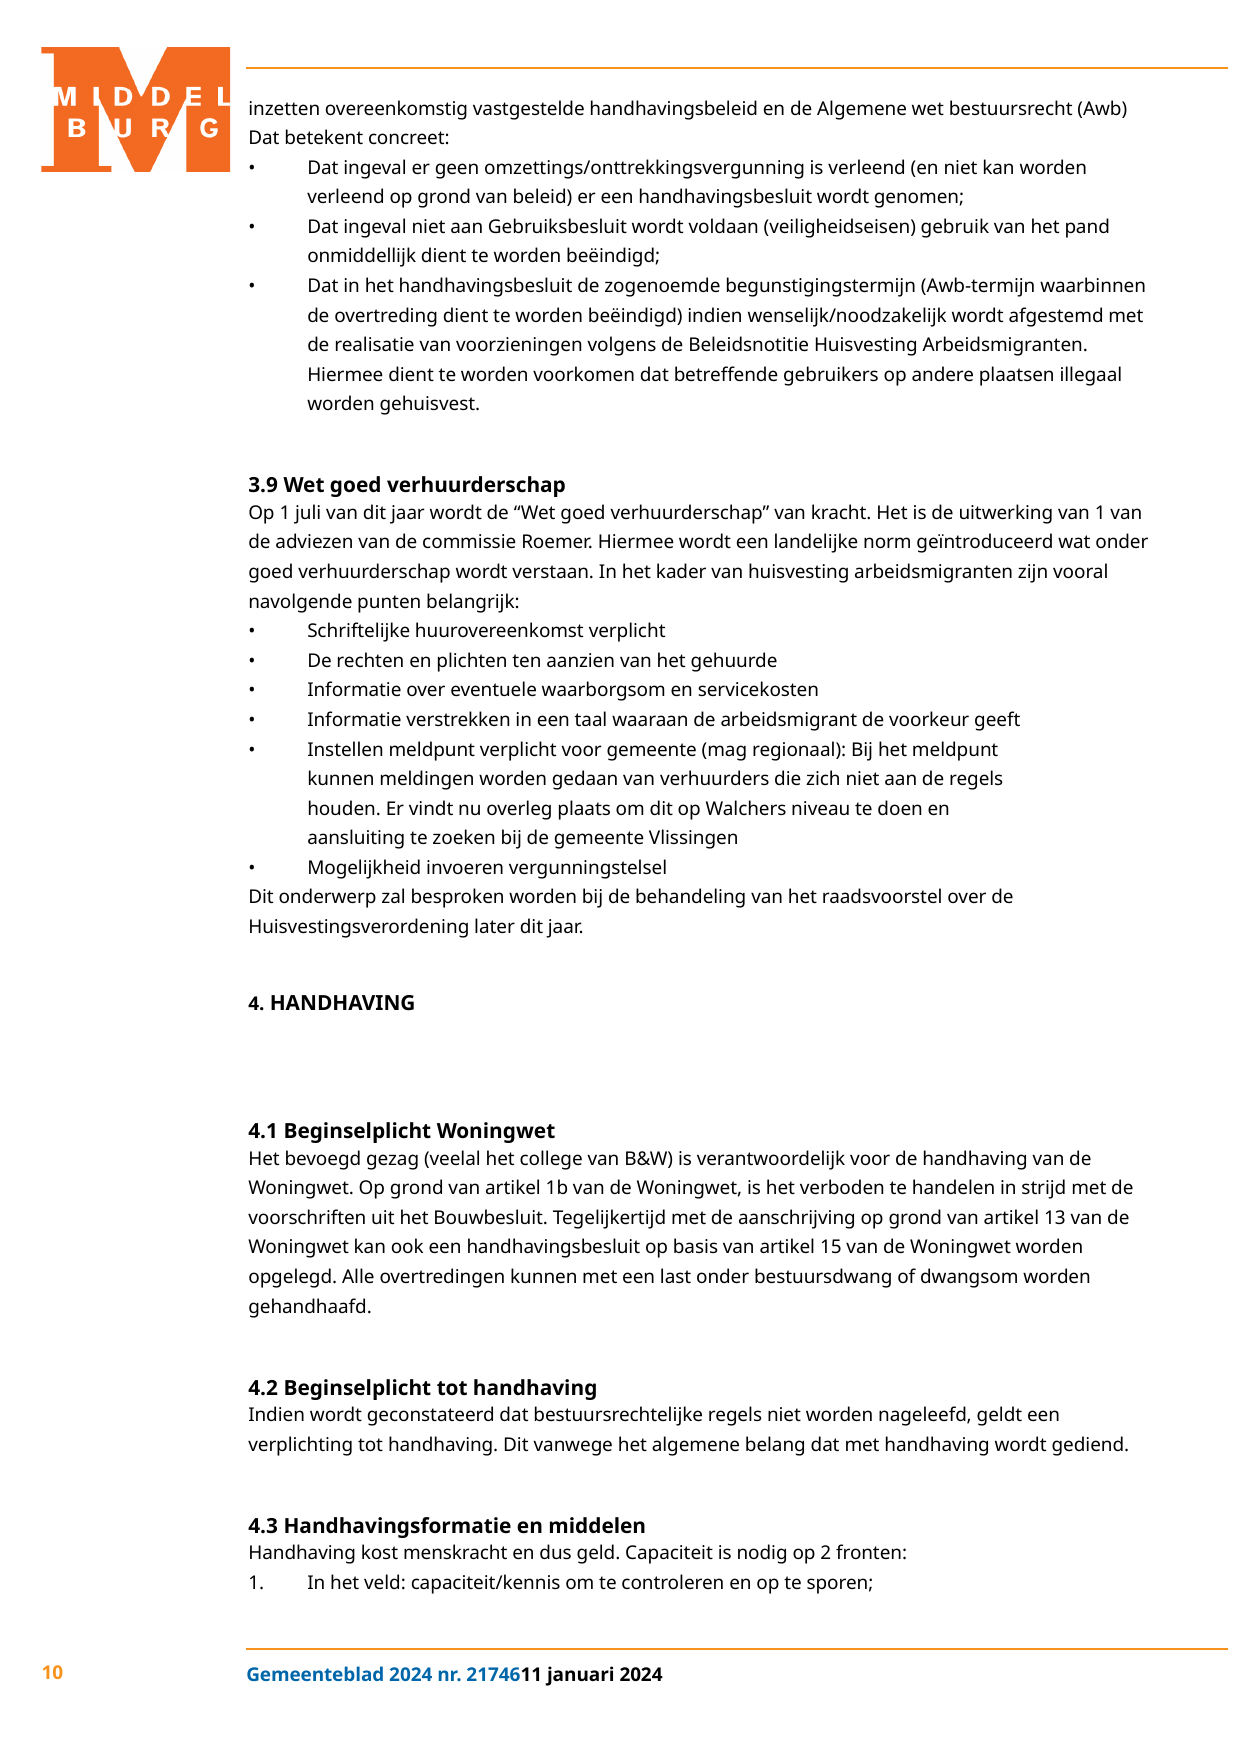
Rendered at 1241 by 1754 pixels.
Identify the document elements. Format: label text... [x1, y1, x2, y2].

list Dat ingeval niet aan Gebruiksbesluit wordt voldaan (veiligheidseisen) gebruik van het pand onmiddellijk dient te worden beëindigd; [248, 213, 1152, 268]
list Dat in het handhavingsbesluit de zogenoemde begunstigingstermijn (Awb-termijn waarbinnen de overtreding dient te worden beëindigd) indien wenselijk/noodzakelijk wordt afgestemd met de realisatie van voorzieningen volgens de Beleidsnotitie Huisvesting Arbeidsmigranten. Hiermee dient te worden voorkomen dat betreffende gebruikers op andere plaatsen illegaal worden gehuisvest. [248, 272, 1152, 416]
text inzetten overeenkomstig vastgestelde handhavingsbeleid en de Algemene wet bestuursrecht (Awb) [248, 95, 1152, 121]
list Informatie verstrekken in een taal waaraan de arbeidsmigrant de voorkeur geeft [248, 706, 1152, 732]
text Indien wordt geconstateerd dat bestuursrechtelijke regels niet worden nageleefd, geldt een verplichting tot handhaving. Dit vanwege het algemene belang dat met handhaving wordt gediend. [248, 1401, 1152, 1457]
list Schriftelijke huurovereenkomst verplicht [248, 617, 1152, 643]
list kunnen meldingen worden gedaan van verhuurders die zich niet aan de regels [248, 765, 1152, 791]
list Dat ingeval er geen omzettings/onttrekkingsvergunning is verleend (en niet kan worden verleend op grond van beleid) er een handhavingsbesluit wordt genomen; [248, 154, 1152, 209]
list In het veld: capaciteit/kennis om te controleren en op te sporen; [248, 1569, 1152, 1595]
list Informatie over eventuele waarborgsom en servicekosten [248, 677, 1152, 702]
text Handhaving kost menskracht en dus geld. Capaciteit is nodig op 2 fronten: [248, 1539, 1152, 1565]
text Op 1 juli van dit jaar wordt de “Wet goed verhuurderschap” van kracht. Het is de uitwerking van 1 van de adviezen van de commissie Roemer. Hiermee wordt een landelijke norm geïntroduceerd wat onder goed verhuurderschap wordt verstaan. In het kader van huisvesting arbeidsmigranten zijn vooral navolgende punten belangrijk: [248, 499, 1152, 613]
picture [41, 47, 231, 172]
text Dat betekent concreet: [248, 124, 1152, 150]
list houden. Er vindt nu overleg plaats om dit op Walchers niveau te doen en [248, 795, 1152, 821]
text 4. HANDHAVING [248, 988, 1152, 1017]
text 4.1 Beginselplicht Woningwet [248, 1117, 1152, 1145]
text 4.3 Handhavingsformatie en middelen [248, 1511, 1152, 1539]
text 4.2 Beginselplicht tot handhaving [248, 1373, 1152, 1401]
list Mogelijkheid invoeren vergunningstelsel [248, 854, 1152, 880]
text 3.9 Wet goed verhuurderschap [248, 471, 1152, 499]
text Dit onderwerp zal besproken worden bij de behandeling van het raadsvoorstel over de Huisvestingsverordening later dit jaar. [248, 884, 1152, 939]
list Instellen meldpunt verplicht voor gemeente (mag regionaal): Bij het meldpunt [248, 736, 1152, 761]
list De rechten en plichten ten aanzien van het gehuurde [248, 647, 1152, 673]
text Het bevoegd gezag (veelal het college van B&W) is verantwoordelijk voor de handhaving van de Woningwet. Op grond van artikel 1b van de Woningwet, is het verboden te handelen in strijd met de voorschriften uit het Bouwbesluit. Tegelijkertijd met de aanschrijving op grond van artikel 13 van de Woningwet kan ook een handhavingsbesluit op basis van artikel 15 van de Woningwet worden opgelegd. Alle overtredingen kunnen met een last onder bestuursdwang of dwangsom worden gehandhaafd. [248, 1145, 1152, 1319]
list aansluiting te zoeken bij de gemeente Vlissingen [248, 824, 1152, 850]
